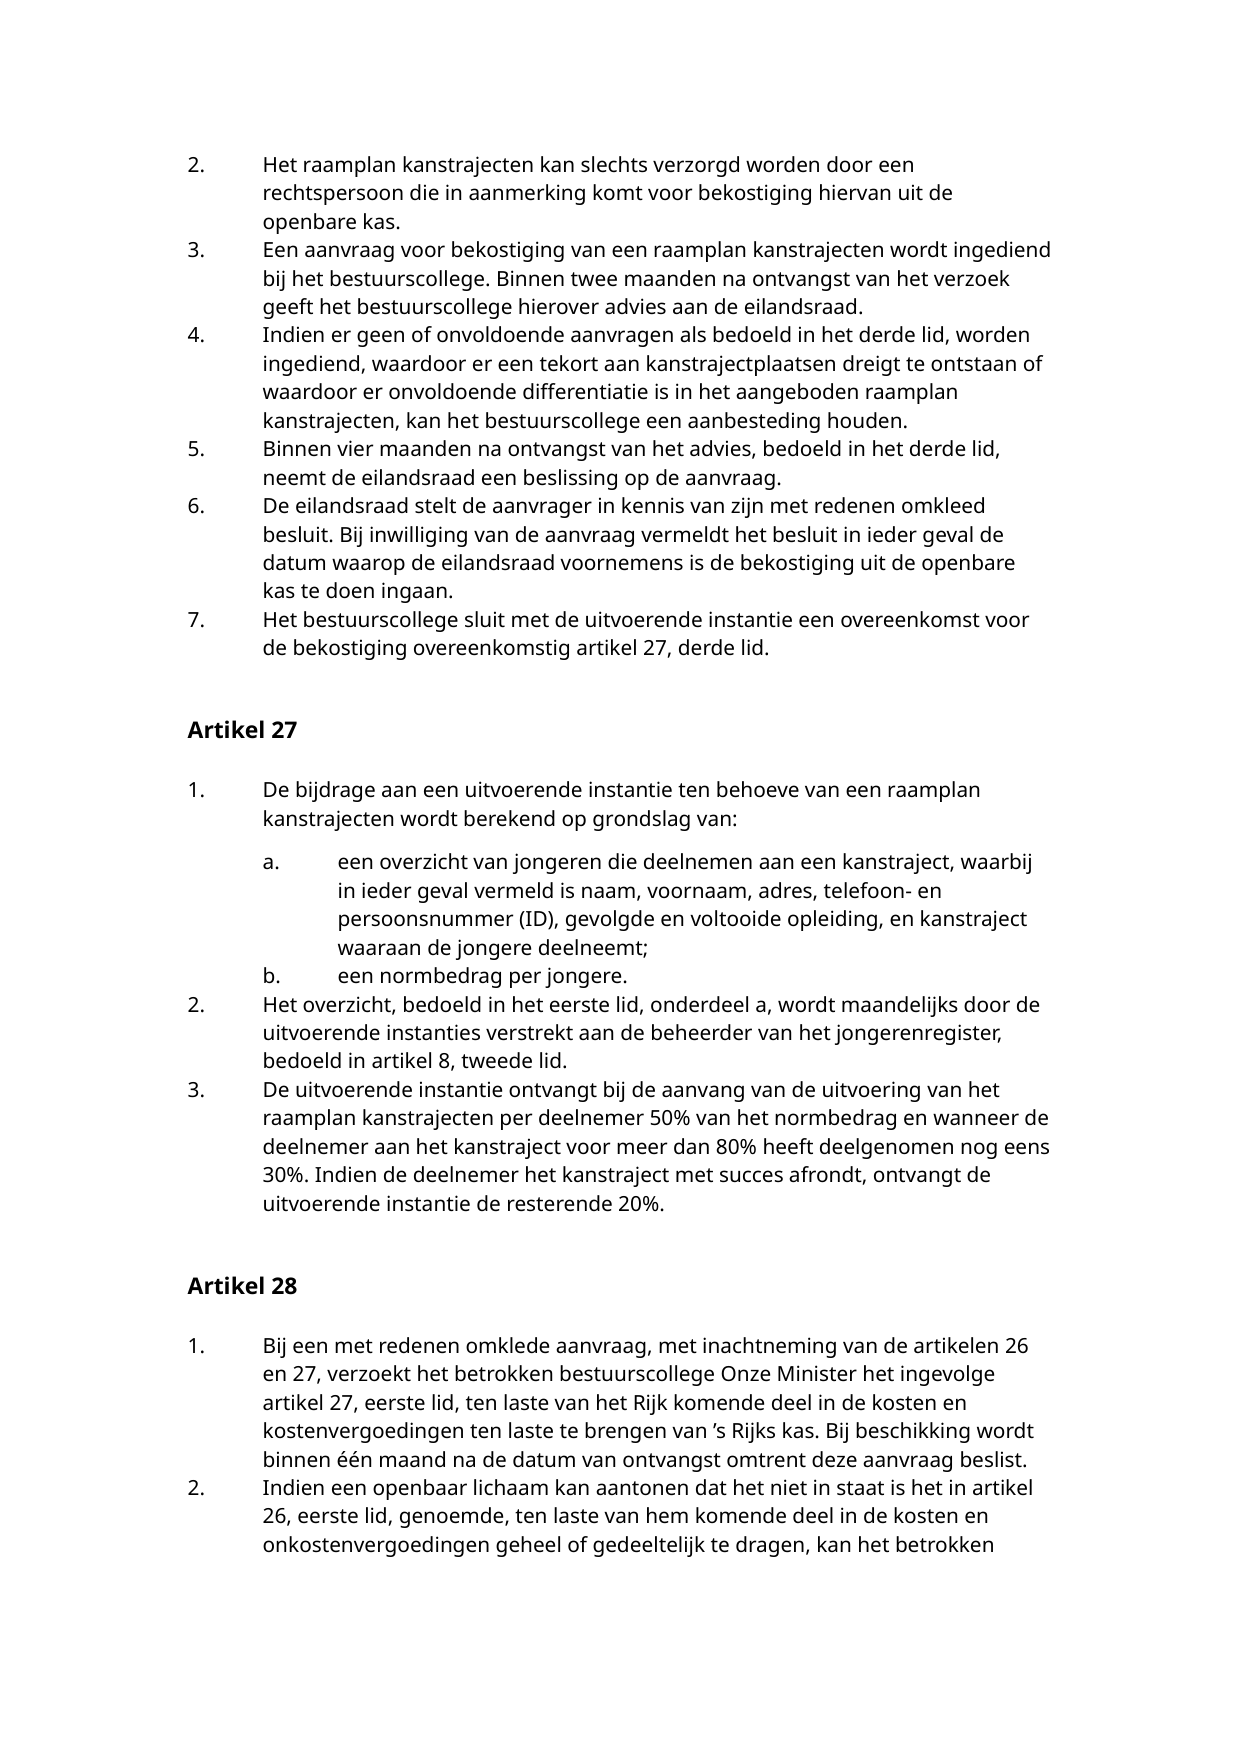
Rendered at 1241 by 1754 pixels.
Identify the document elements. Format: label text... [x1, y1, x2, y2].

list Het raamplan kanstrajecten kan slechts verzorgd worden door een rechtspersoon die in aanmerking komt voor bekostiging hiervan uit de openbare kas. [187, 150, 1053, 235]
list Binnen vier maanden na ontvangst van het advies, bedoeld in het derde lid, neemt de eilandsraad een beslissing op de aanvraag. [187, 434, 1053, 491]
list Het bestuurscollege sluit met de uitvoerende instantie een overeenkomst voor de bekostiging overeenkomstig artikel 27, derde lid. [187, 605, 1053, 662]
subtitle Artikel 27 [187, 714, 1053, 746]
subtitle Artikel 28 [187, 1270, 1053, 1301]
list Indien een openbaar lichaam kan aantonen dat het niet in staat is het in artikel 26, eerste lid, genoemde, ten laste van hem komende deel in de kosten en onkostenvergoedingen geheel of gedeeltelijk te dragen, kan het betrokken [187, 1473, 1053, 1558]
list De eilandsraad stelt de aanvrager in kennis van zijn met redenen omkleed besluit. Bij inwilliging van de aanvraag vermeldt het besluit in ieder geval de datum waarop de eilandsraad voornemens is de bekostiging uit de openbare kas te doen ingaan. [187, 491, 1053, 605]
list Bij een met redenen omklede aanvraag, met inachtneming van de artikelen 26 en 27, verzoekt het betrokken bestuurscollege Onze Minister het ingevolge artikel 27, eerste lid, ten laste van het Rijk komende deel in de kosten en kostenvergoedingen ten laste te brengen van ’s Rijks kas. Bij beschikking wordt binnen één maand na de datum van ontvangst omtrent deze aanvraag beslist. [187, 1331, 1053, 1473]
list De uitvoerende instantie ontvangt bij de aanvang van de uitvoering van het raamplan kanstrajecten per deelnemer 50% van het normbedrag en wanneer de deelnemer aan het kanstraject voor meer dan 80% heeft deelgenomen nog eens 30%. Indien de deelnemer het kanstraject met succes afrondt, ontvangt de uitvoerende instantie de resterende 20%. [187, 1075, 1053, 1217]
list Het overzicht, bedoeld in het eerste lid, onderdeel a, wordt maandelijks door de uitvoerende instanties verstrekt aan de beheerder van het jongerenregister, bedoeld in artikel 8, tweede lid. [187, 990, 1053, 1075]
list een normbedrag per jongere. [262, 961, 1053, 990]
list Indien er geen of onvoldoende aanvragen als bedoeld in het derde lid, worden ingediend, waardoor er een tekort aan kanstrajectplaatsen dreigt te ontstaan of waardoor er onvoldoende differentiatie is in het aangeboden raamplan kanstrajecten, kan het bestuurscollege een aanbesteding houden. [187, 321, 1053, 434]
list een overzicht van jongeren die deelnemen aan een kanstraject, waarbij in ieder geval vermeld is naam, voornaam, adres, telefoon- en persoonsnummer (ID), gevolgde en voltooide opleiding, en kanstraject waaraan de jongere deelneemt; [262, 847, 1053, 961]
list De bijdrage aan een uitvoerende instantie ten behoeve van een raamplan kanstrajecten wordt berekend op grondslag van: [187, 776, 1053, 832]
list Een aanvraag voor bekostiging van een raamplan kanstrajecten wordt ingediend bij het bestuurscollege. Binnen twee maanden na ontvangst van het verzoek geeft het bestuurscollege hierover advies aan de eilandsraad. [187, 235, 1053, 321]
